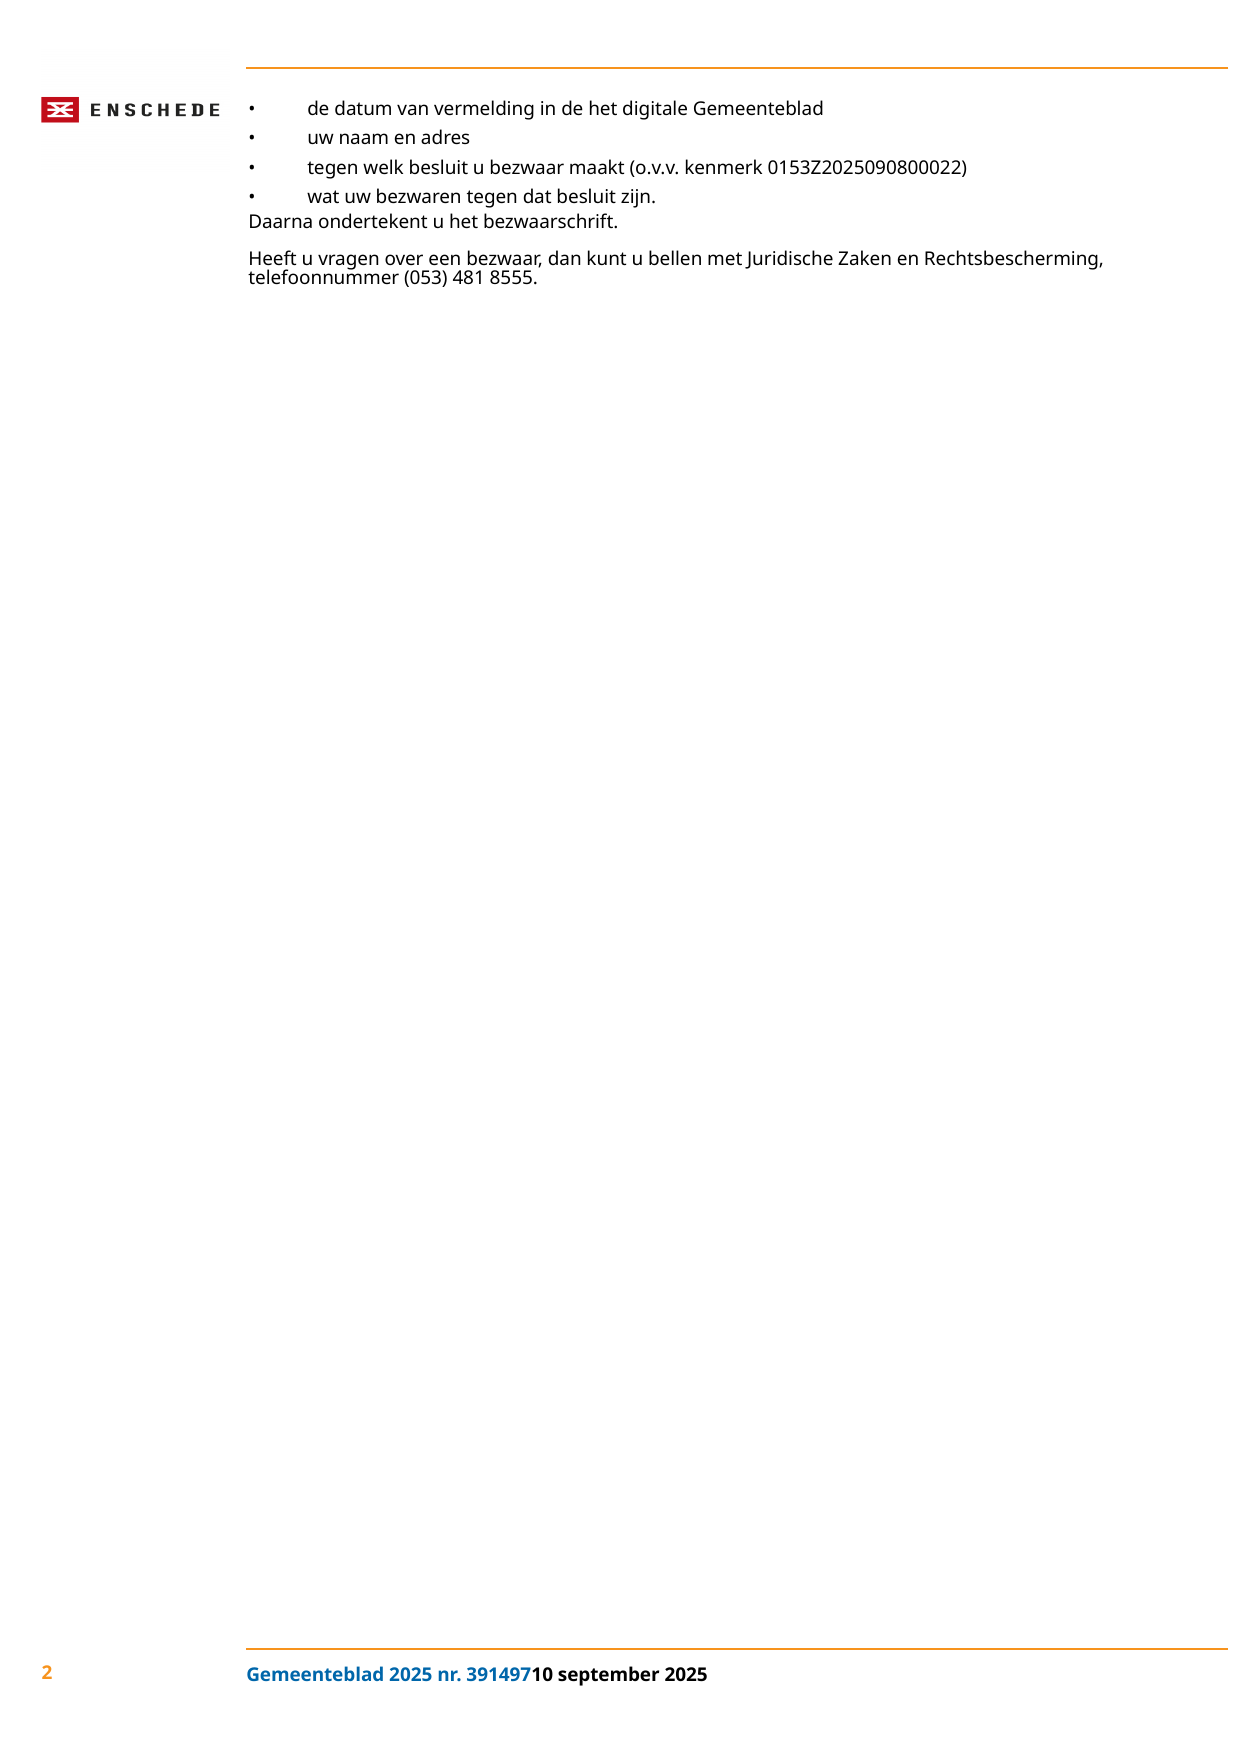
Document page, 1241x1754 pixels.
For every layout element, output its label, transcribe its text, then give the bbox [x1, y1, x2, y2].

list wat uw bezwaren tegen dat besluit zijn. [248, 183, 1152, 209]
text Daarna ondertekent u het bezwaarschrift. [248, 213, 1152, 232]
list tegen welk besluit u bezwaar maakt (o.v.v. kenmerk 0153Z2025090800022) [248, 154, 1152, 180]
list de datum van vermelding in de het digitale Gemeenteblad [248, 95, 1152, 121]
text Heeft u vragen over een bezwaar, dan kunt u bellen met Juridische Zaken en Rechtsbescherming, telefoonnummer (053) 481 8555. [248, 250, 1152, 289]
list uw naam en adres [248, 124, 1152, 150]
picture [41, 47, 231, 172]
